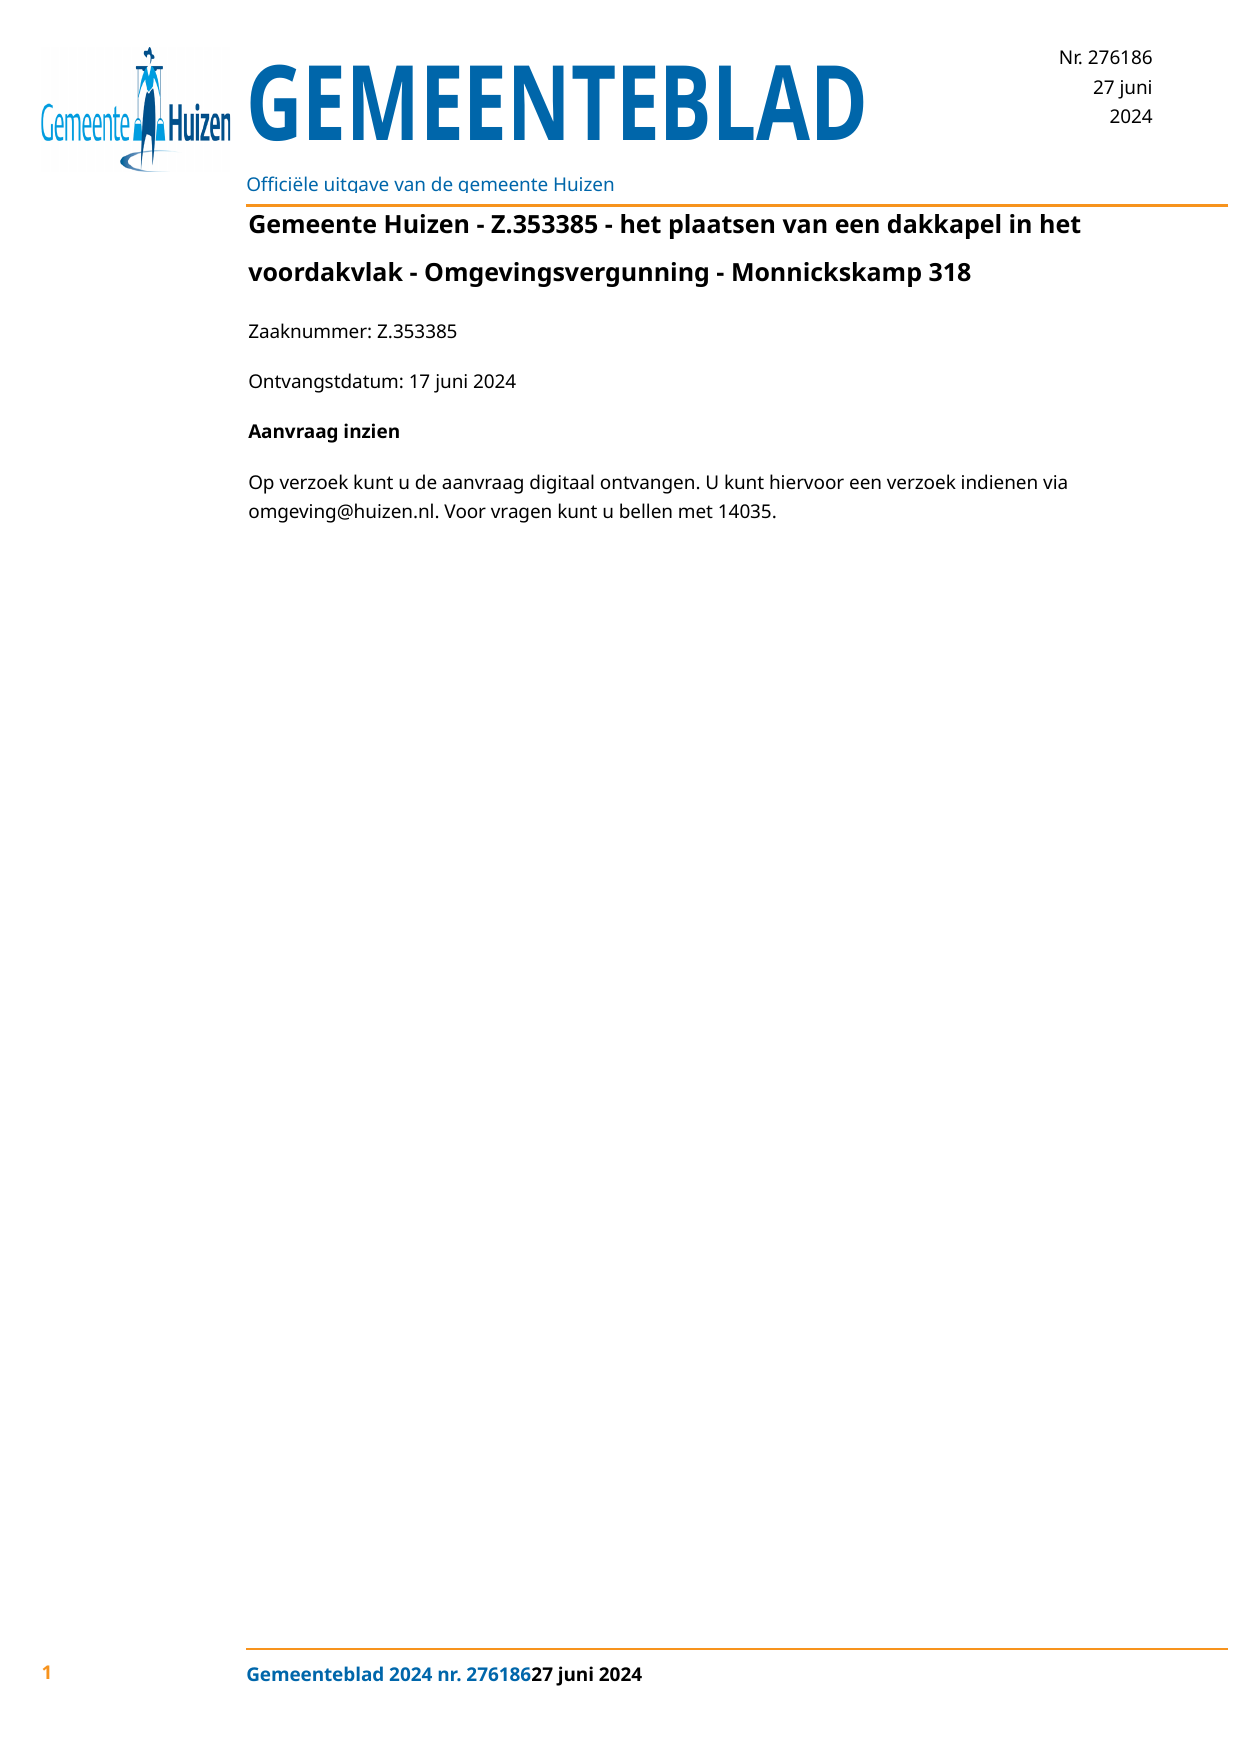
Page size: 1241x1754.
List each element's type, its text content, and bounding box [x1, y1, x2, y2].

text Gemeente Huizen - Z.353385 - het plaatsen van een dakkapel in het voordakvlak - Omgevingsvergunning - Monnickskamp 318 [248, 207, 1152, 288]
text Ontvangstdatum: 17 juni 2024 [248, 368, 1152, 394]
picture [41, 47, 231, 172]
text Zaaknummer: Z.353385 [248, 318, 1152, 344]
text Op verzoek kunt u de aanvraag digitaal ontvangen. U kunt hiervoor een verzoek indienen via omgeving@huizen.nl. Voor vragen kunt u bellen met 14035. [248, 469, 1152, 524]
text Aanvraag inzien [248, 419, 1152, 444]
